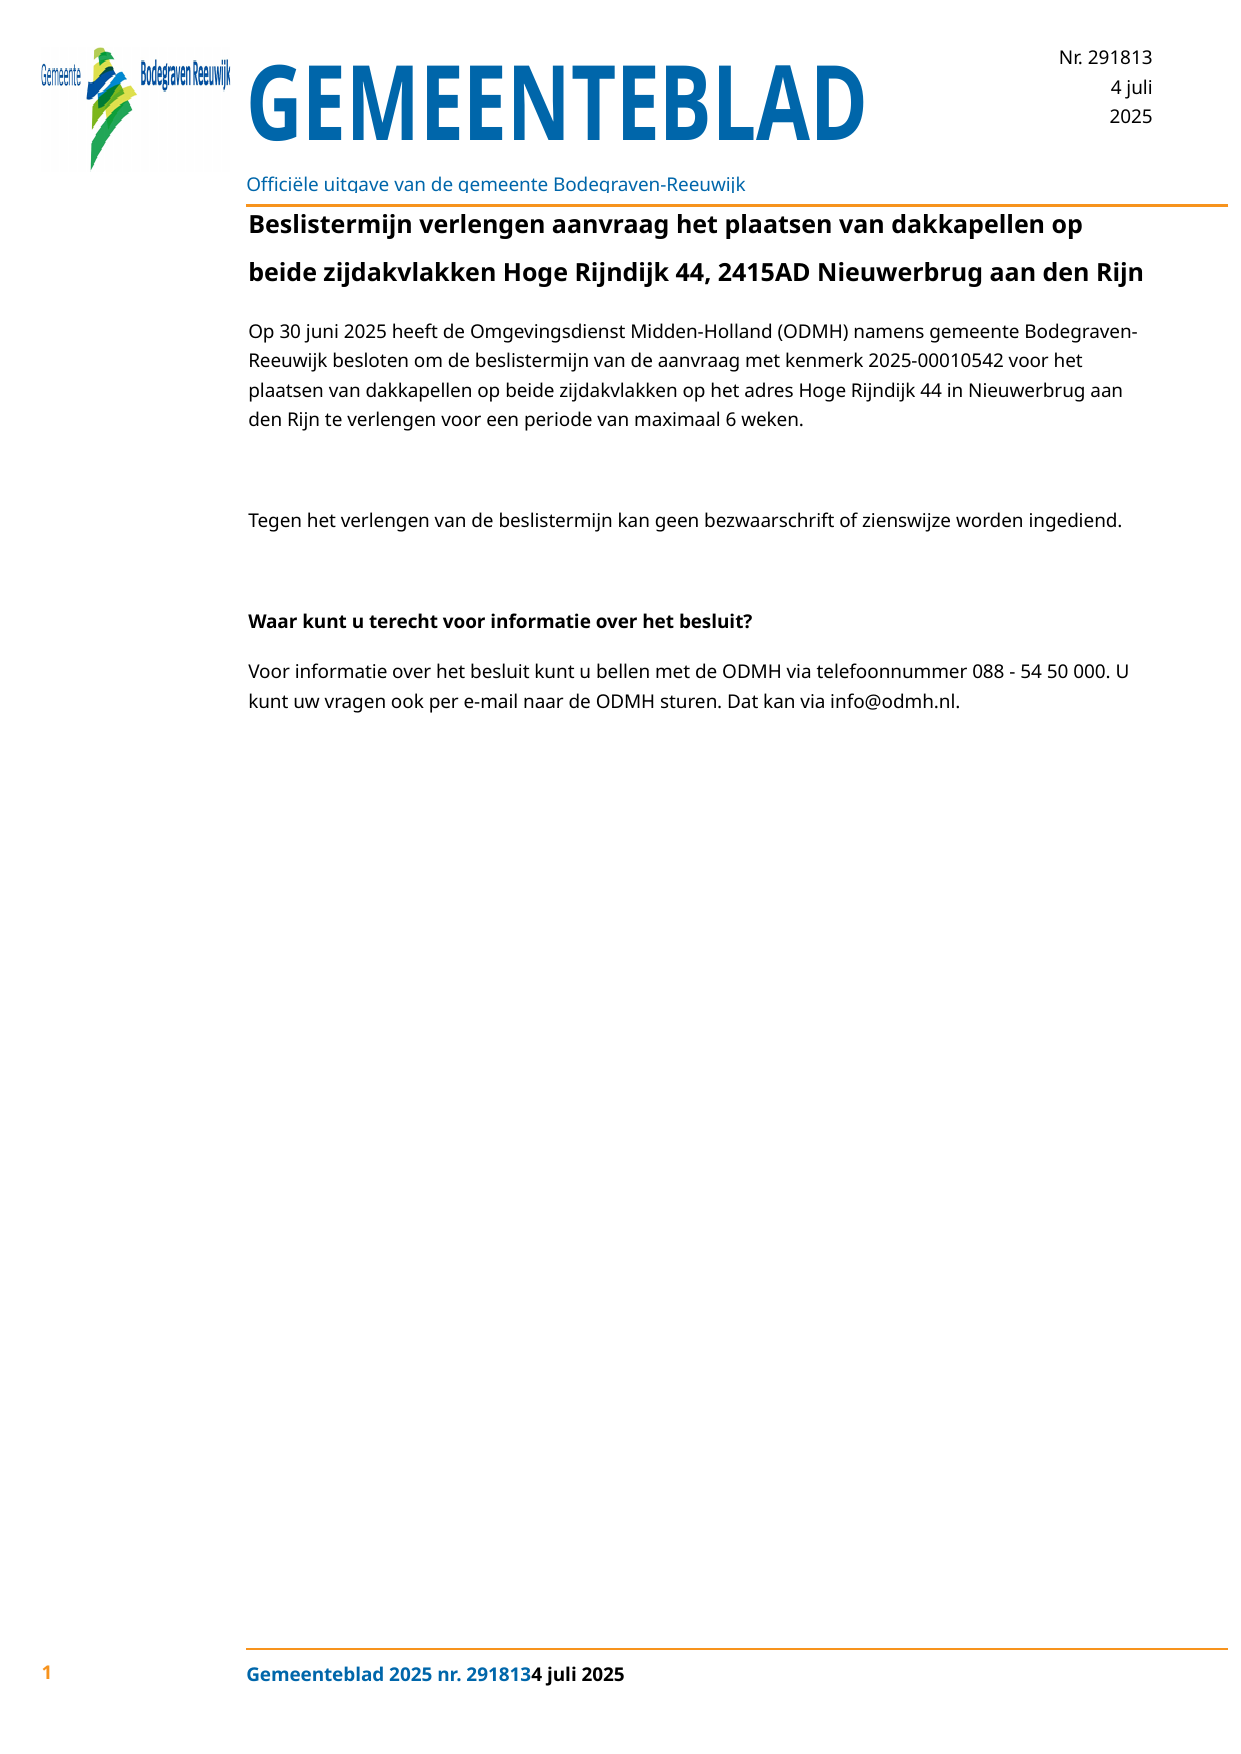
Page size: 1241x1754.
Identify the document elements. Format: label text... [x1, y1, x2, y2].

text Beslistermijn verlengen aanvraag het plaatsen van dakkapellen op beide zijdakvlakken Hoge Rijndijk 44, 2415AD Nieuwerbrug aan den Rijn [248, 207, 1152, 288]
picture [41, 47, 231, 172]
text Waar kunt u terecht voor informatie over het besluit? [248, 608, 1152, 634]
text Tegen het verlengen van de beslistermijn kan geen bezwaarschrift of zienswijze worden ingediend. [248, 507, 1152, 533]
text Voor informatie over het besluit kunt u bellen met de ODMH via telefoonnummer 088 - 54 50 000. U kunt uw vragen ook per e-mail naar de ODMH sturen. Dat kan via info@odmh.nl. [248, 659, 1152, 714]
text Op 30 juni 2025 heeft de Omgevingsdienst Midden-Holland (ODMH) namens gemeente Bodegraven-Reeuwijk besloten om de beslistermijn van de aanvraag met kenmerk 2025-00010542 voor het plaatsen van dakkapellen op beide zijdakvlakken op het adres Hoge Rijndijk 44 in Nieuwerbrug aan den Rijn te verlengen voor een periode van maximaal 6 weken. [248, 318, 1152, 432]
